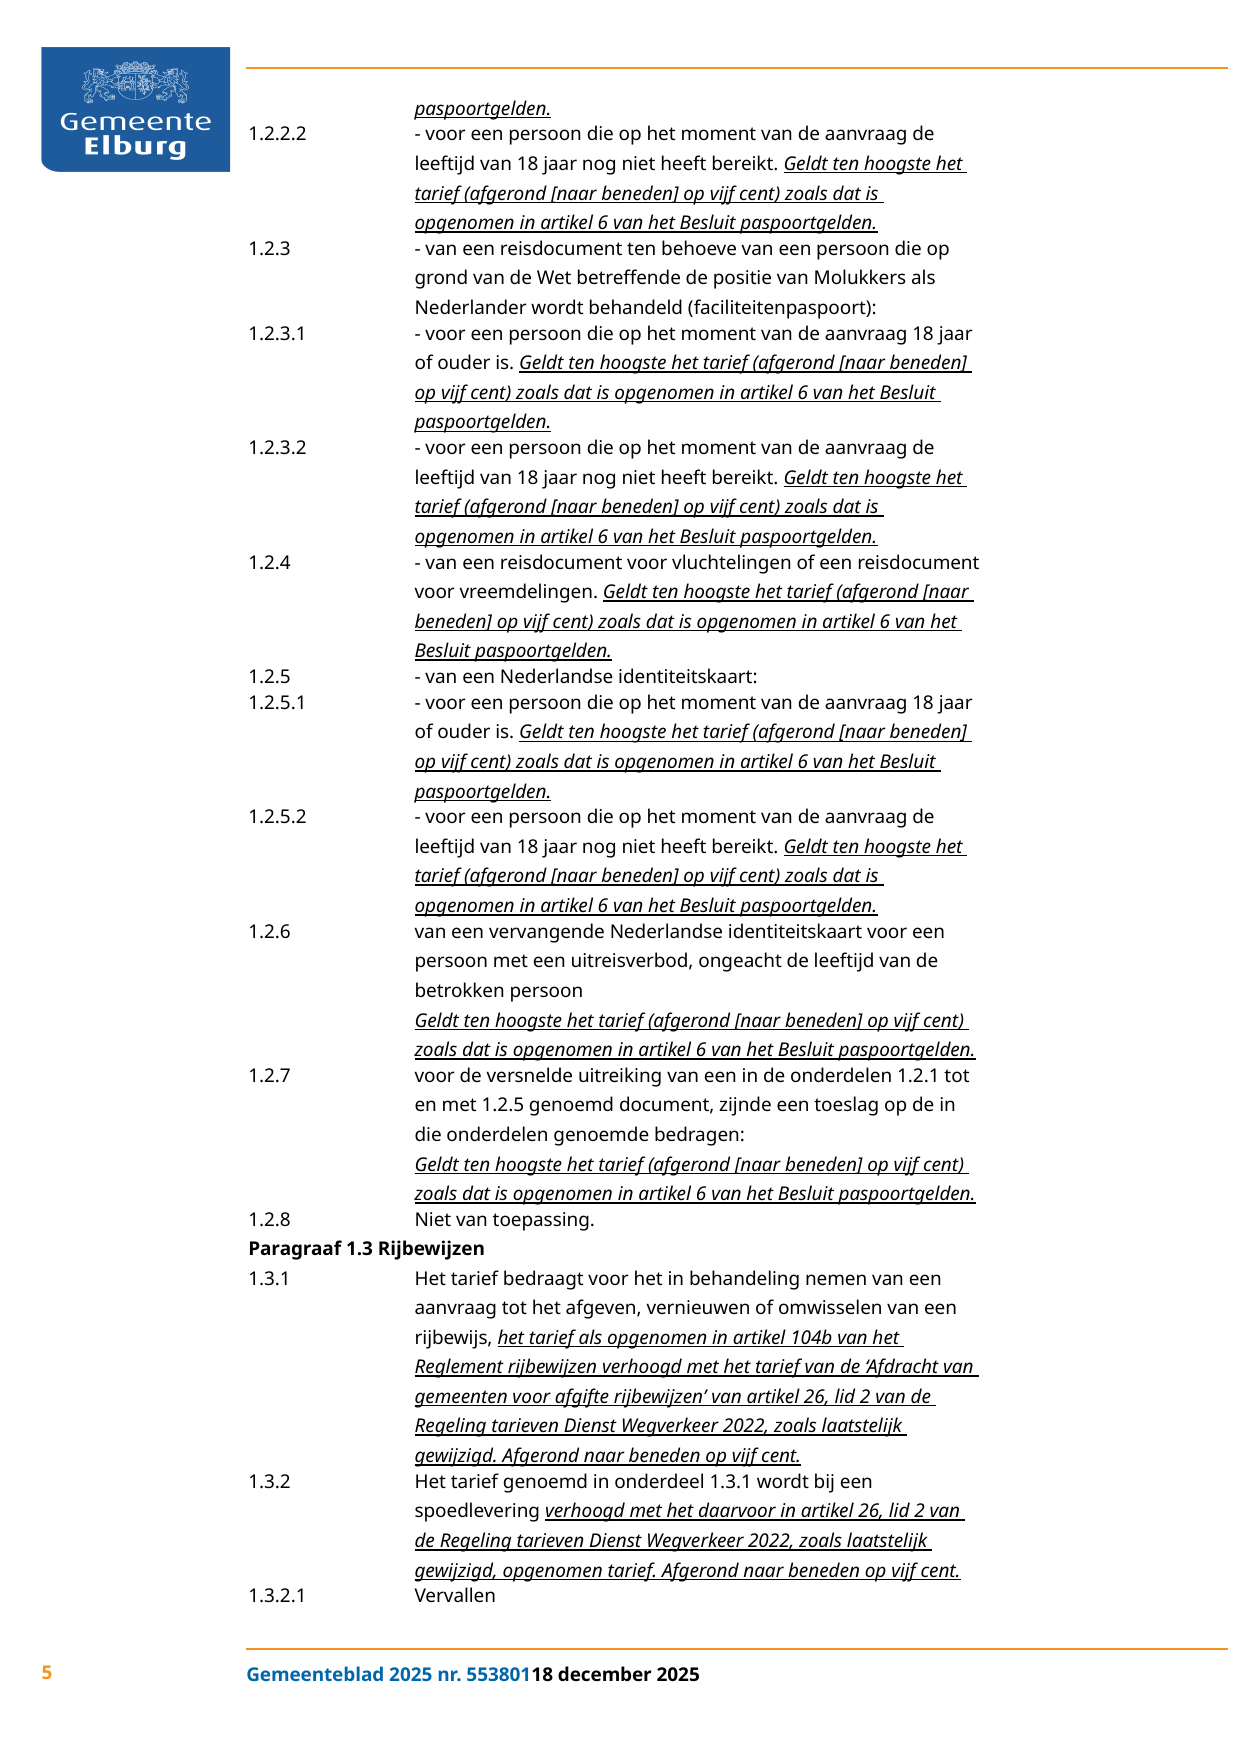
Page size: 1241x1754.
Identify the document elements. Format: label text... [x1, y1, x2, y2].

table_cell [985, 1468, 1152, 1582]
table_cell [985, 95, 1152, 121]
table_cell - van een Nederlandse identiteitskaart: [414, 663, 985, 689]
table_cell voor de versnelde uitreiking van een in de onderdelen 1.2.1 tot en met 1.2.5 genoemd document, zijnde een toeslag op de in die onderdelen genoemde bedragen: Geldt ten hoogste het tarief (afgerond [naar beneden] op vijf cent) zoals dat is opgenomen in artikel 6 van het Besluit paspoortgelden. [414, 1062, 985, 1206]
table_cell paspoortgelden. [414, 95, 985, 121]
table_cell [248, 95, 414, 121]
table_cell - van een reisdocument voor vluchtelingen of een reisdocument voor vreemdelingen. Geldt ten hoogste het tarief (afgerond [naar beneden] op vijf cent) zoals dat is opgenomen in artikel 6 van het Besluit paspoortgelden. [414, 549, 985, 663]
table_cell - voor een persoon die op het moment van de aanvraag 18 jaar of ouder is. Geldt ten hoogste het tarief (afgerond [naar beneden] op vijf cent) zoals dat is opgenomen in artikel 6 van het Besluit paspoortgelden. [414, 689, 985, 803]
table_cell [985, 320, 1152, 434]
table_cell [985, 549, 1152, 663]
table_cell Het tarief genoemd in onderdeel 1.3.1 wordt bij een spoedlevering verhoogd met het daarvoor in artikel 26, lid 2 van de Regeling tarieven Dienst Wegverkeer 2022, zoals laatstelijk gewijzigd, opgenomen tarief. Afgerond naar beneden op vijf cent. [414, 1468, 985, 1582]
table_cell 1.3.2 [248, 1468, 414, 1582]
table_cell van een vervangende Nederlandse identiteitskaart voor een persoon met een uitreisverbod, ongeacht de leeftijd van de betrokken persoon Geldt ten hoogste het tarief (afgerond [naar beneden] op vijf cent) zoals dat is opgenomen in artikel 6 van het Besluit paspoortgelden. [414, 918, 985, 1062]
table_cell [985, 1583, 1152, 1608]
table_cell 1.2.8 [248, 1206, 414, 1232]
table_cell 1.2.4 [248, 549, 414, 663]
table_header 1.3.1 [248, 1265, 414, 1468]
table_cell [985, 804, 1152, 918]
table_cell [985, 918, 1152, 1062]
table_cell [985, 434, 1152, 549]
text Paragraaf 1.3 Rijbewijzen [248, 1235, 1152, 1261]
table_cell Niet van toepassing. [414, 1206, 985, 1232]
table_cell - van een reisdocument ten behoeve van een persoon die op grond van de Wet betreffende de positie van Molukkers als Nederlander wordt behandeld (faciliteitenpaspoort): [414, 235, 985, 320]
table_cell [985, 121, 1152, 235]
table_cell Vervallen [414, 1583, 985, 1608]
table_cell [985, 1206, 1152, 1232]
table_cell 1.2.5.2 [248, 804, 414, 918]
table_cell 1.2.7 [248, 1062, 414, 1206]
table_header [985, 1265, 1152, 1468]
picture [41, 47, 231, 172]
table_header Het tarief bedraagt voor het in behandeling nemen van een aanvraag tot het afgeven, vernieuwen of omwisselen van een rijbewijs, het tarief als opgenomen in artikel 104b van het Reglement rijbewijzen verhoogd met het tarief van de ‘Afdracht van gemeenten voor afgifte rijbewijzen’ van artikel 26, lid 2 van de Regeling tarieven Dienst Wegverkeer 2022, zoals laatstelijk gewijzigd. Afgerond naar beneden op vijf cent. [414, 1265, 985, 1468]
table_cell [985, 1062, 1152, 1206]
table_cell 1.2.3.1 [248, 320, 414, 434]
table_cell - voor een persoon die op het moment van de aanvraag 18 jaar of ouder is. Geldt ten hoogste het tarief (afgerond [naar beneden] op vijf cent) zoals dat is opgenomen in artikel 6 van het Besluit paspoortgelden. [414, 320, 985, 434]
table_cell 1.2.5.1 [248, 689, 414, 803]
table_cell 1.2.6 [248, 918, 414, 1062]
table_cell [985, 663, 1152, 689]
table_cell 1.2.2.2 [248, 121, 414, 235]
table_cell - voor een persoon die op het moment van de aanvraag de leeftijd van 18 jaar nog niet heeft bereikt. Geldt ten hoogste het tarief (afgerond [naar beneden] op vijf cent) zoals dat is opgenomen in artikel 6 van het Besluit paspoortgelden. [414, 804, 985, 918]
table_cell [985, 689, 1152, 803]
table_cell [985, 235, 1152, 320]
table_cell 1.3.2.1 [248, 1583, 414, 1608]
table_cell - voor een persoon die op het moment van de aanvraag de leeftijd van 18 jaar nog niet heeft bereikt. Geldt ten hoogste het tarief (afgerond [naar beneden] op vijf cent) zoals dat is opgenomen in artikel 6 van het Besluit paspoortgelden. [414, 121, 985, 235]
table_cell - voor een persoon die op het moment van de aanvraag de leeftijd van 18 jaar nog niet heeft bereikt. Geldt ten hoogste het tarief (afgerond [naar beneden] op vijf cent) zoals dat is opgenomen in artikel 6 van het Besluit paspoortgelden. [414, 434, 985, 549]
table_cell 1.2.5 [248, 663, 414, 689]
table_cell 1.2.3 [248, 235, 414, 320]
table_cell 1.2.3.2 [248, 434, 414, 549]
